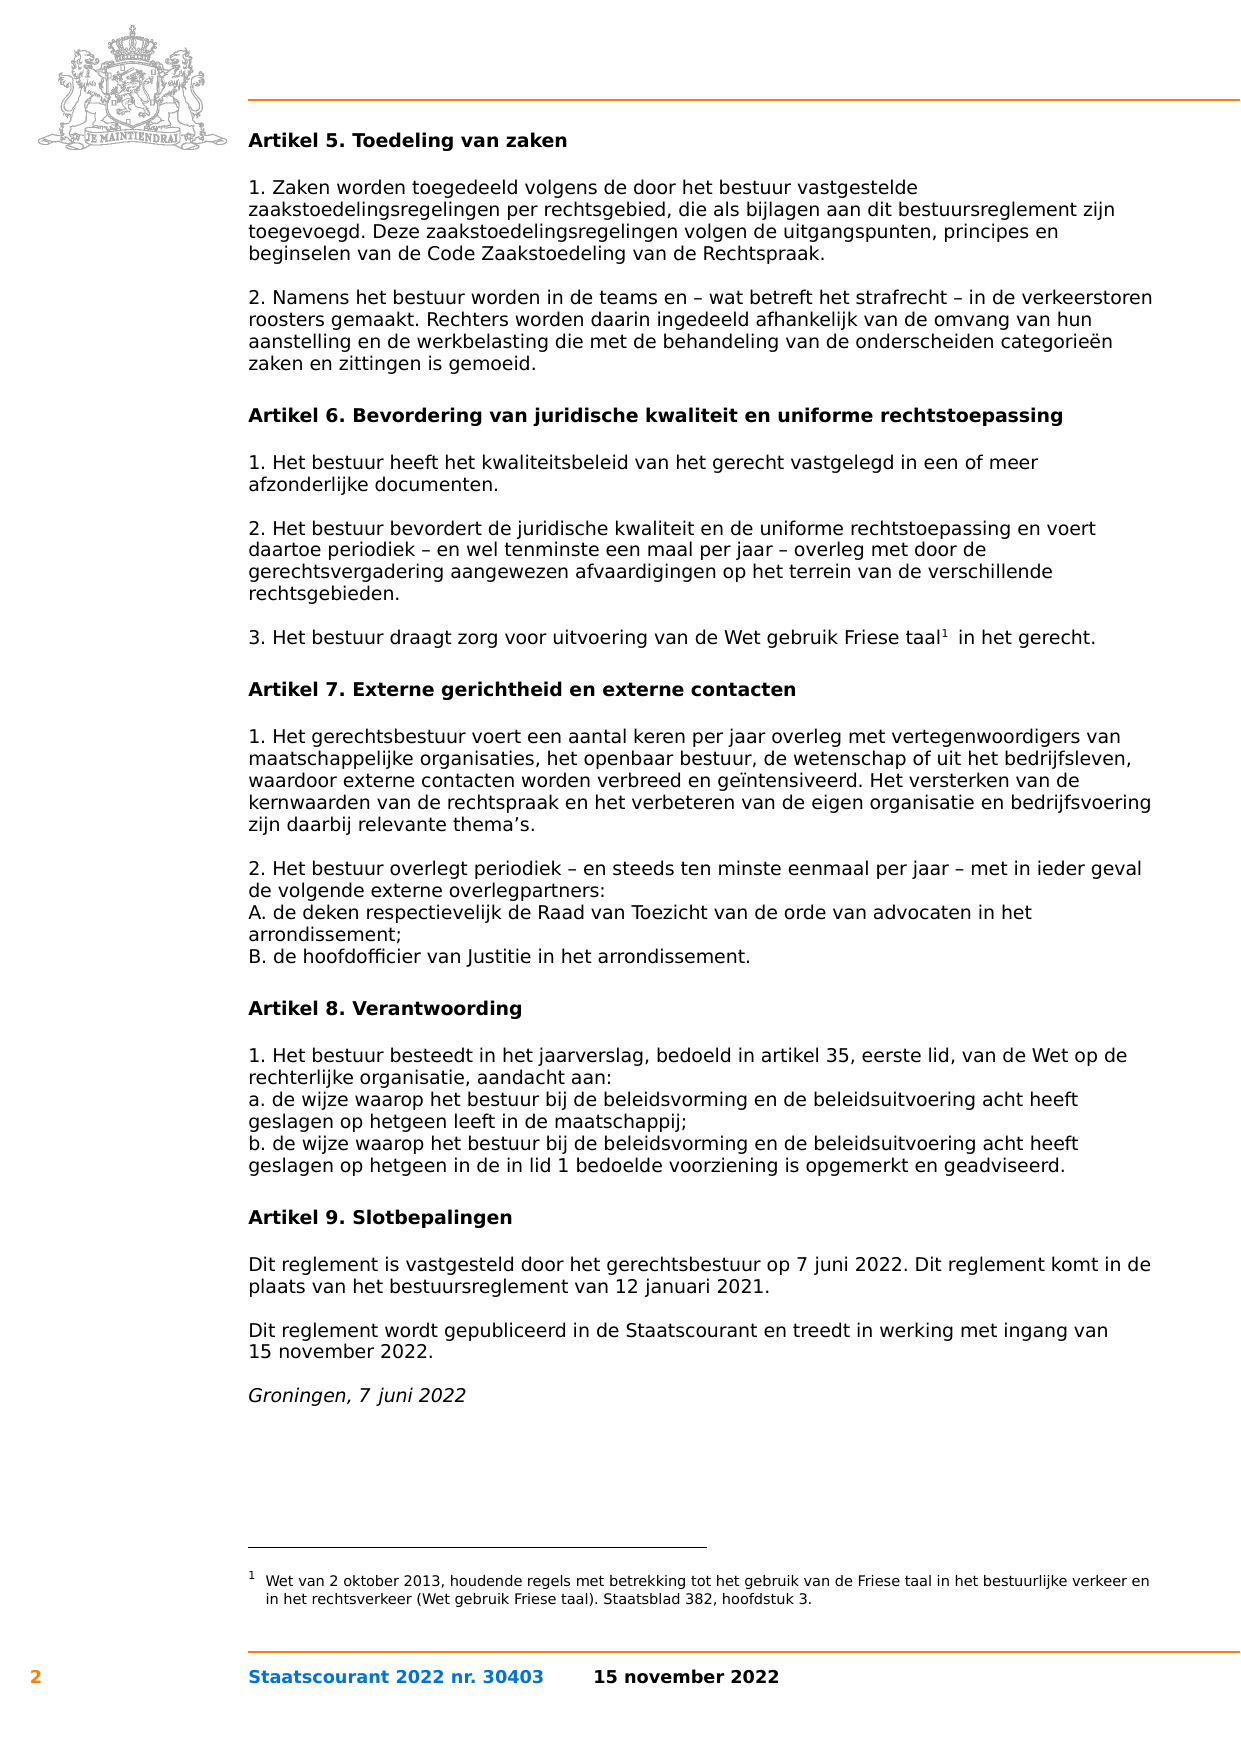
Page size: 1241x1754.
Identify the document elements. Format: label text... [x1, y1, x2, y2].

text Wet van 2 oktober 2013, houdende regels met betrekking tot het gebruik van de Friese taal in het bestuurlijke verkeer en in het rechtsverkeer (Wet gebruik Friese taal). Staatsblad 382, hoofdstuk 3. [248, 1569, 1163, 1608]
text a. de wijze waarop het bestuur bij de beleidsvorming en de beleidsuitvoering acht heeft geslagen op hetgeen leeft in de maatschappij; [248, 1089, 1163, 1133]
text Dit reglement wordt gepubliceerd in de Staatscourant en treedt in werking met ingang van 15 november 2022. [248, 1319, 1163, 1363]
text A. de deken respectievelijk de Raad van Toezicht van de orde van advocaten in het arrondissement; [248, 902, 1163, 946]
text 2. Het bestuur bevordert de juridische kwaliteit en de uniforme rechtstoepassing en voert daartoe periodiek – en wel tenminste een maal per jaar – overleg met door de gerechtsvergadering aangewezen afvaardigingen op het terrein van de verschillende rechtsgebieden. [248, 517, 1163, 605]
subtitle Artikel 6. Bevordering van juridische kwaliteit en uniforme rechtstoepassing [248, 404, 1163, 427]
text Dit reglement is vastgesteld door het gerechtsbestuur op 7 juni 2022. Dit reglement komt in de plaats van het bestuursreglement van 12 januari 2021. [248, 1254, 1163, 1298]
picture [38, 25, 227, 150]
text 1. Het gerechtsbestuur voert een aantal keren per jaar overleg met vertegenwoordigers van maatschappelijke organisaties, het openbaar bestuur, de wetenschap of uit het bedrijfsleven, waardoor externe contacten worden verbreed en geïntensiveerd. Het versterken van de kernwaarden van de rechtspraak en het verbeteren van de eigen organisatie en bedrijfsvoering zijn daarbij relevante thema’s. [248, 726, 1163, 836]
subtitle Artikel 8. Verantwoording [248, 998, 1163, 1020]
text 2. Namens het bestuur worden in de teams en – wat betreft het strafrecht – in de verkeerstoren roosters gemaakt. Rechters worden daarin ingedeeld afhankelijk van de omvang van hun aanstelling en de werkbelasting die met de behandeling van de onderscheiden categorieën zaken en zittingen is gemoeid. [248, 287, 1163, 374]
subtitle Artikel 5. Toedeling van zaken [248, 130, 1163, 152]
text 1. Zaken worden toegedeeld volgens de door het bestuur vastgestelde zaakstoedelingsregelingen per rechtsgebied, die als bijlagen aan dit bestuursreglement zijn toegevoegd. Deze zaakstoedelingsregelingen volgen de uitgangspunten, principes en beginselen van de Code Zaakstoedeling van de Rechtspraak. [248, 177, 1163, 265]
subtitle Artikel 9. Slotbepalingen [248, 1207, 1163, 1229]
subtitle Artikel 7. Externe gerichtheid en externe contacten [248, 679, 1163, 701]
text Groningen, 7 juni 2022 [248, 1385, 1163, 1407]
text 3. Het bestuur draagt zorg voor uitvoering van de Wet gebruik Friese taal in het gerecht. [248, 627, 1163, 649]
text 2. Het bestuur overlegt periodiek – en steeds ten minste eenmaal per jaar – met in ieder geval de volgende externe overlegpartners: [248, 858, 1163, 902]
text B. de hoofdofficier van Justitie in het arrondissement. [248, 946, 1163, 968]
text 1. Het bestuur heeft het kwaliteitsbeleid van het gerecht vastgelegd in een of meer afzonderlijke documenten. [248, 452, 1163, 496]
text 1. Het bestuur besteedt in het jaarverslag, bedoeld in artikel 35, eerste lid, van de Wet op de rechterlijke organisatie, aandacht aan: [248, 1045, 1163, 1089]
text b. de wijze waarop het bestuur bij de beleidsvorming en de beleidsuitvoering acht heeft geslagen op hetgeen in de in lid 1 bedoelde voorziening is opgemerkt en geadviseerd. [248, 1133, 1163, 1177]
